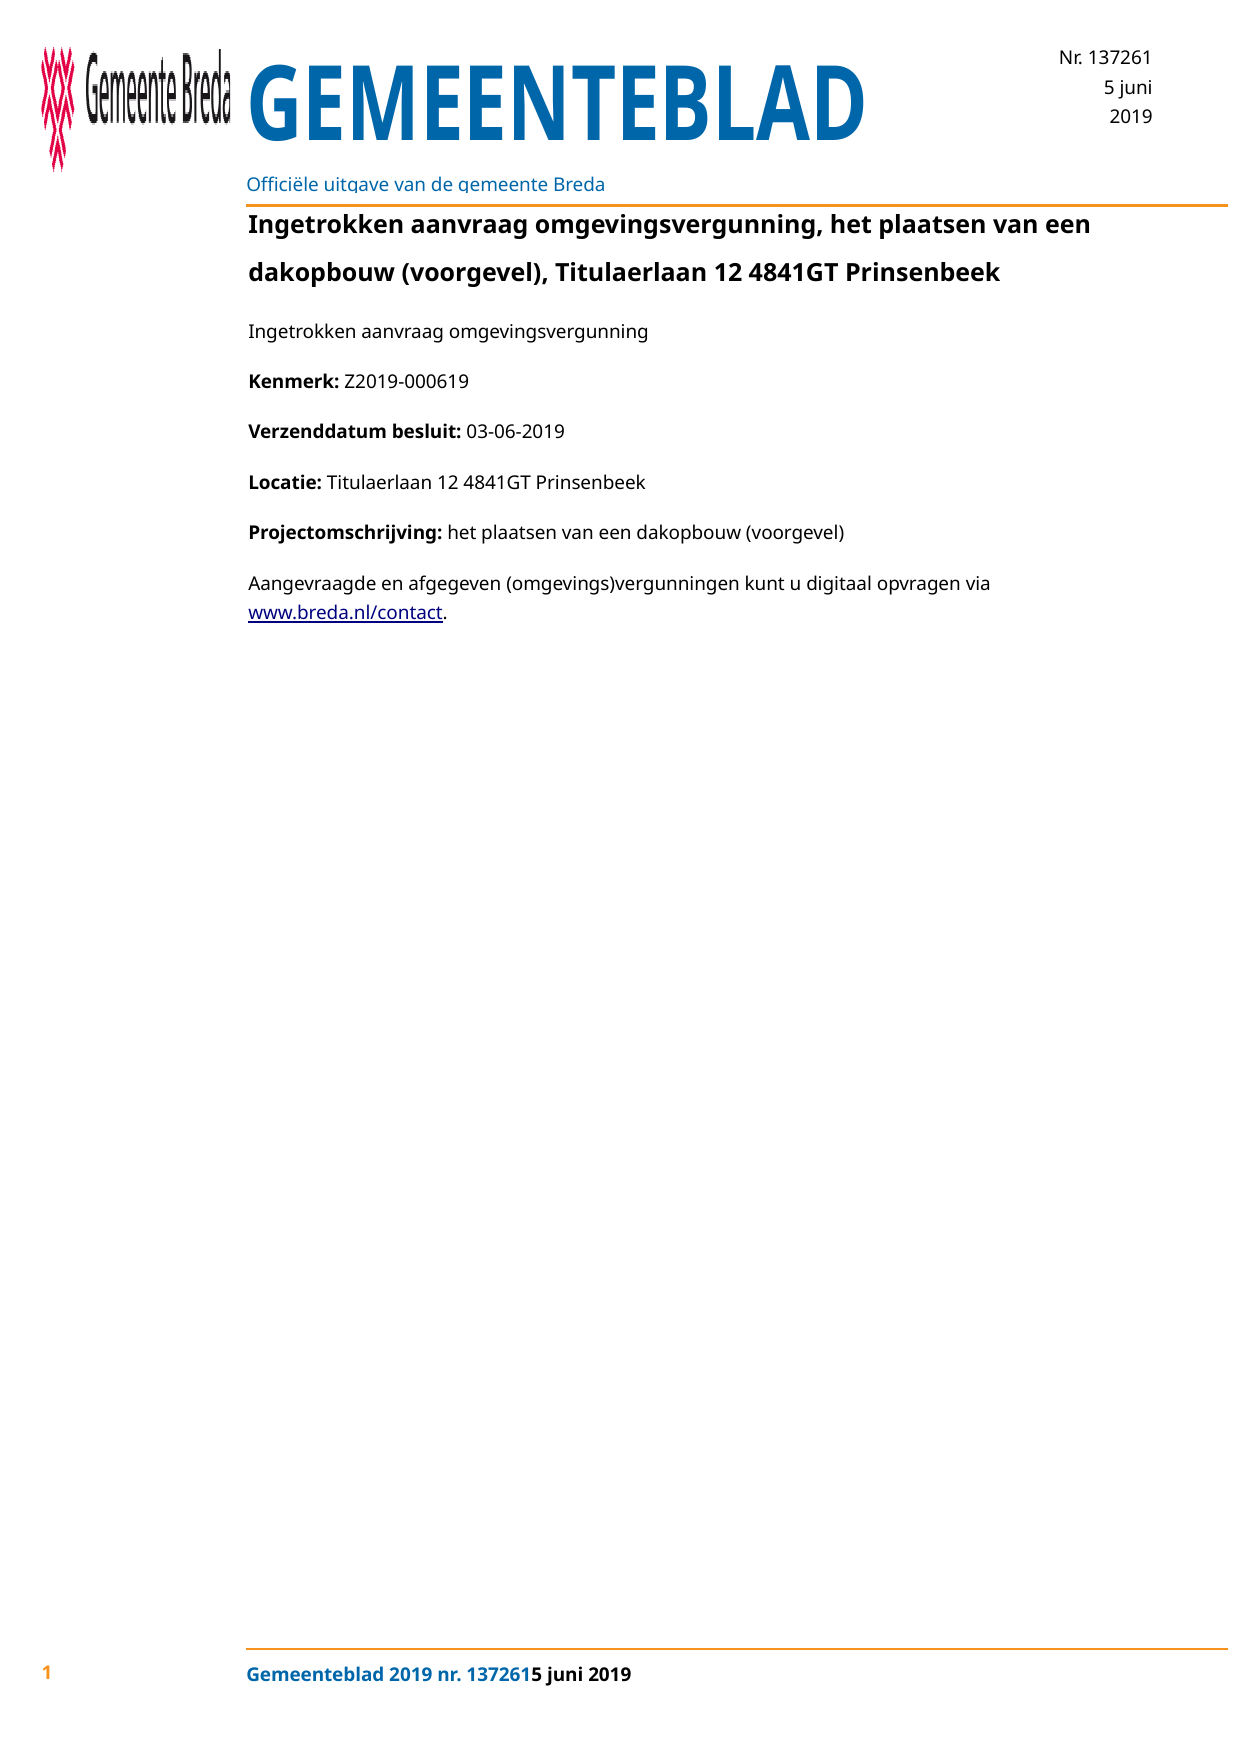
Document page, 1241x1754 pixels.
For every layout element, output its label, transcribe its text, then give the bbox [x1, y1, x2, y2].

text Kenmerk: Z2019-000619 [248, 368, 1152, 394]
text Aangevraagde en afgegeven (omgevings)vergunningen kunt u digitaal opvragen via www.breda.nl/contact. [248, 570, 1152, 625]
text Locatie: Titulaerlaan 12 4841GT Prinsenbeek [248, 469, 1152, 495]
text Verzenddatum besluit: 03-06-2019 [248, 419, 1152, 444]
text Ingetrokken aanvraag omgevingsvergunning, het plaatsen van een dakopbouw (voorgevel), Titulaerlaan 12 4841GT Prinsenbeek [248, 207, 1152, 288]
text Ingetrokken aanvraag omgevingsvergunning [248, 318, 1152, 344]
text Projectomschrijving: het plaatsen van een dakopbouw (voorgevel) [248, 519, 1152, 545]
picture [41, 47, 231, 172]
